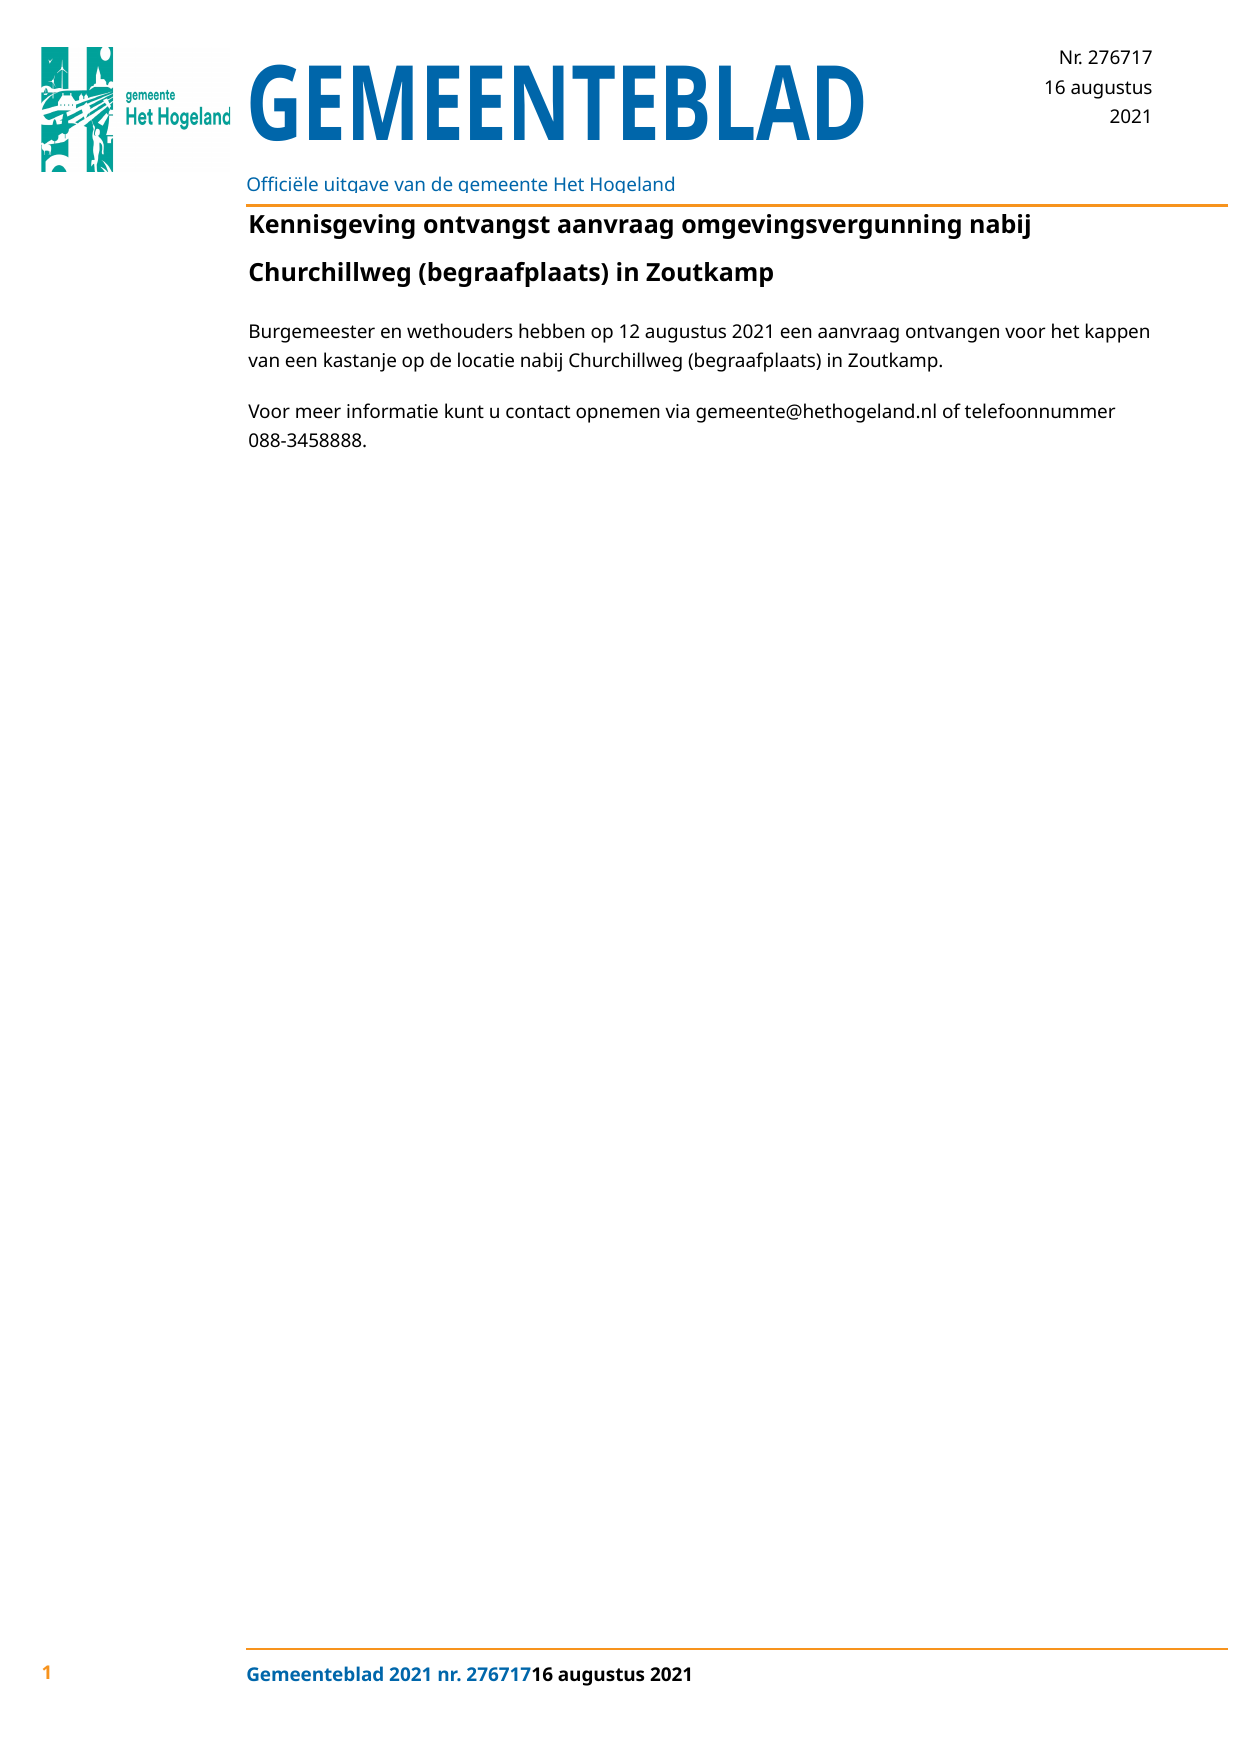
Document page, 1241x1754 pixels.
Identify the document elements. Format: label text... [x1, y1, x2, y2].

text Kennisgeving ontvangst aanvraag omgevingsvergunning nabij Churchillweg (begraafplaats) in Zoutkamp [248, 207, 1152, 288]
text Voor meer informatie kunt u contact opnemen via gemeente@hethogeland.nl of telefoonnummer 088-3458888. [248, 398, 1152, 453]
picture [41, 47, 231, 172]
text Burgemeester en wethouders hebben op 12 augustus 2021 een aanvraag ontvangen voor het kappen van een kastanje op de locatie nabij Churchillweg (begraafplaats) in Zoutkamp. [248, 318, 1152, 373]
